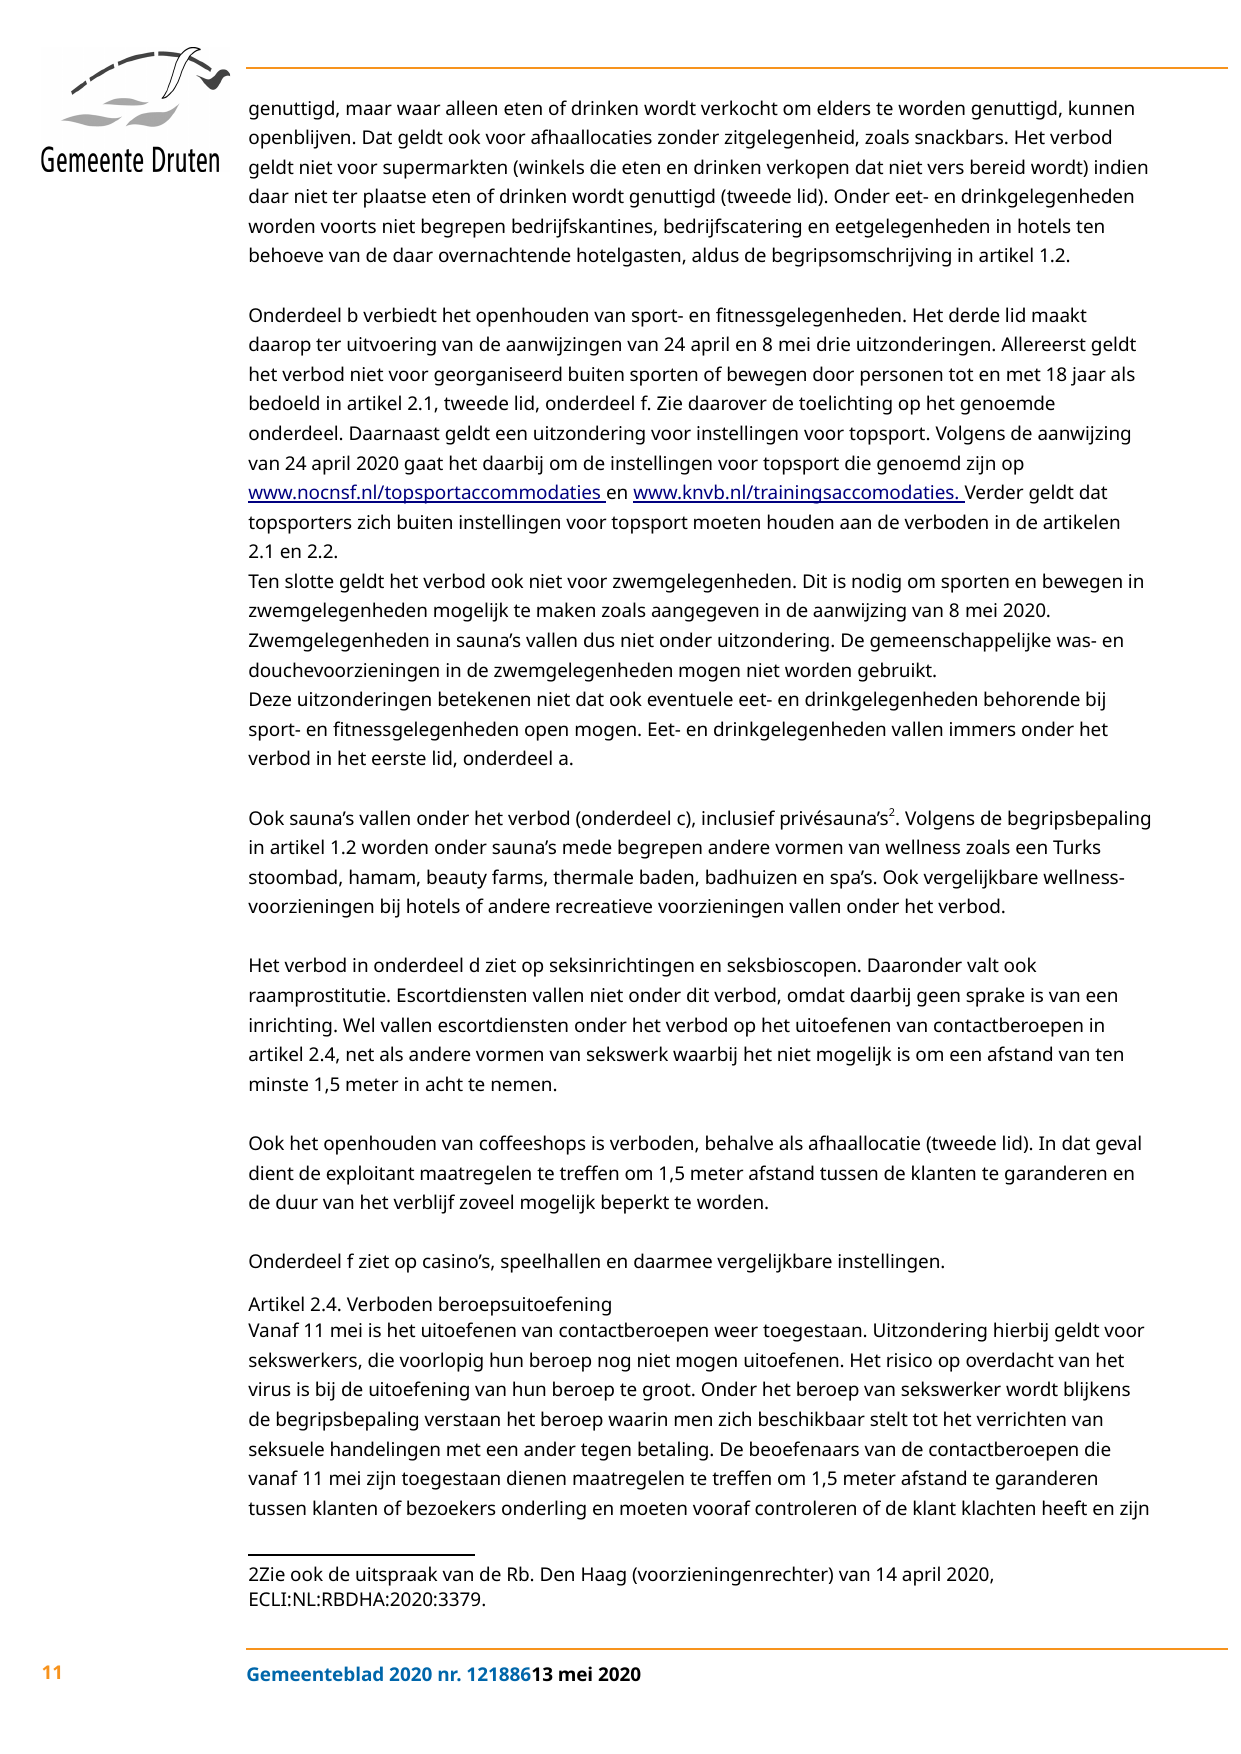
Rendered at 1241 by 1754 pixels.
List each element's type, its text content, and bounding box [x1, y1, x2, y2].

text Onderdeel f ziet op casino’s, speelhallen en daarmee vergelijkbare instellingen. [248, 1248, 1152, 1274]
text genuttigd, maar waar alleen eten of drinken wordt verkocht om elders te worden genuttigd, kunnen openblijven. Dat geldt ook voor afhaallocaties zonder zitgelegenheid, zoals snackbars. Het verbod geldt niet voor supermarkten (winkels die eten en drinken verkopen dat niet vers bereid wordt) indien daar niet ter plaatse eten of drinken wordt genuttigd (tweede lid). Onder eet- en drinkgelegenheden worden voorts niet begrepen bedrijfskantines, bedrijfscatering en eetgelegenheden in hotels ten behoeve van de daar overnachtende hotelgasten, aldus de begripsomschrijving in artikel 1.2. [248, 95, 1152, 268]
text Ten slotte geldt het verbod ook niet voor zwemgelegenheden. Dit is nodig om sporten en bewegen in zwemgelegenheden mogelijk te maken zoals aangegeven in de aanwijzing van 8 mei 2020. Zwemgelegenheden in sauna’s vallen dus niet onder uitzondering. De gemeenschappelijke was- en douchevoorzieningen in de zwemgelegenheden mogen niet worden gebruikt. [248, 568, 1152, 683]
text Artikel 2.4. Verboden beroepsuitoefening [248, 1292, 1152, 1317]
text Zie ook de uitspraak van de Rb. Den Haag (voorzieningenrechter) van 14 april 2020, ECLI:NL:RBDHA:2020:3379. [248, 1561, 1152, 1612]
text Deze uitzonderingen betekenen niet dat ook eventuele eet- en drinkgelegenheden behorende bij sport- en fitnessgelegenheden open mogen. Eet- en drinkgelegenheden vallen immers onder het verbod in het eerste lid, onderdeel a. [248, 686, 1152, 771]
text Het verbod in onderdeel d ziet op seksinrichtingen en seksbioscopen. Daaronder valt ook raamprostitutie. Escortdiensten vallen niet onder dit verbod, omdat daarbij geen sprake is van een inrichting. Wel vallen escortdiensten onder het verbod op het uitoefenen van contactberoepen in artikel 2.4, net als andere vormen van sekswerk waarbij het niet mogelijk is om een afstand van ten minste 1,5 meter in acht te nemen. [248, 953, 1152, 1097]
text Ook sauna’s vallen onder het verbod (onderdeel c), inclusief privésauna’s. Volgens de begripsbepaling in artikel 1.2 worden onder sauna’s mede begrepen andere vormen van wellness zoals een Turks stoombad, hamam, beauty farms, thermale baden, badhuizen en spa’s. Ook vergelijkbare wellness-voorzieningen bij hotels of andere recreatieve voorzieningen vallen onder het verbod. [248, 805, 1152, 919]
picture [41, 47, 231, 172]
text Ook het openhouden van coffeeshops is verboden, behalve als afhaallocatie (tweede lid). In dat geval dient de exploitant maatregelen te treffen om 1,5 meter afstand tussen de klanten te garanderen en de duur van het verblijf zoveel mogelijk beperkt te worden. [248, 1130, 1152, 1215]
text Vanaf 11 mei is het uitoefenen van contactberoepen weer toegestaan. Uitzondering hierbij geldt voor sekswerkers, die voorlopig hun beroep nog niet mogen uitoefenen. Het risico op overdacht van het virus is bij de uitoefening van hun beroep te groot. Onder het beroep van sekswerker wordt blijkens de begripsbepaling verstaan het beroep waarin men zich beschikbaar stelt tot het verrichten van seksuele handelingen met een ander tegen betaling. De beoefenaars van de contactberoepen die vanaf 11 mei zijn toegestaan dienen maatregelen te treffen om 1,5 meter afstand te garanderen tussen klanten of bezoekers onderling en moeten vooraf controleren of de klant klachten heeft en zijn [248, 1317, 1152, 1521]
text Onderdeel b verbiedt het openhouden van sport- en fitnessgelegenheden. Het derde lid maakt daarop ter uitvoering van de aanwijzingen van 24 april en 8 mei drie uitzonderingen. Allereerst geldt het verbod niet voor georganiseerd buiten sporten of bewegen door personen tot en met 18 jaar als bedoeld in artikel 2.1, tweede lid, onderdeel f. Zie daarover de toelichting op het genoemde onderdeel. Daarnaast geldt een uitzondering voor instellingen voor topsport. Volgens de aanwijzing van 24 april 2020 gaat het daarbij om de instellingen voor topsport die genoemd zijn op www.nocnsf.nl/topsportaccommodaties en www.knvb.nl/trainingsaccomodaties. Verder geldt dat topsporters zich buiten instellingen voor topsport moeten houden aan de verboden in de artikelen 2.1 en 2.2. [248, 302, 1152, 564]
